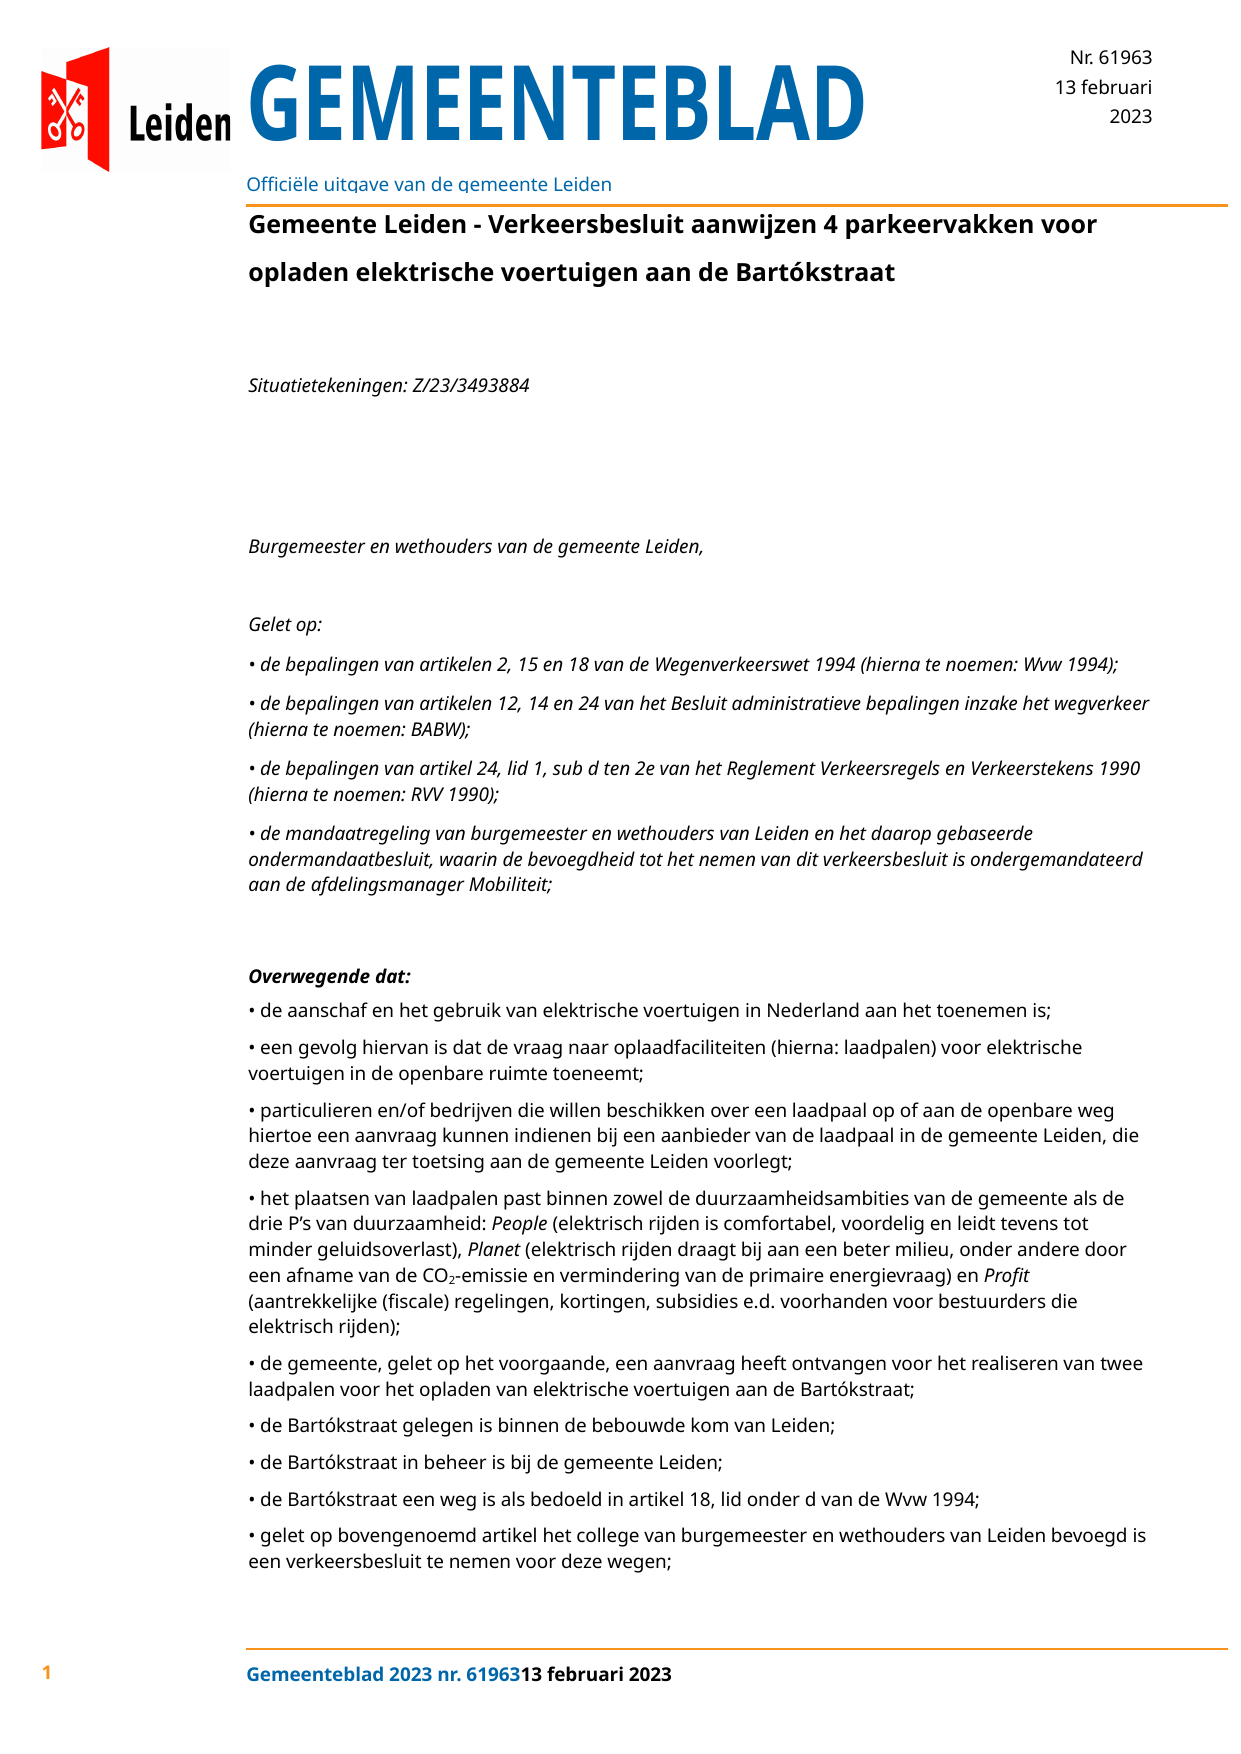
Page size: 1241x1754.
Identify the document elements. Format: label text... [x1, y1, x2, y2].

text Gemeente Leiden - Verkeersbesluit aanwijzen 4 parkeervakken voor opladen elektrische voertuigen aan de Bartókstraat [248, 207, 1152, 288]
text Situatietekeningen: Z/23/3493884 [248, 372, 1152, 398]
text Gelet op: [248, 612, 1152, 637]
text • de Bartókstraat in beheer is bij de gemeente Leiden; [248, 1449, 1152, 1475]
text • de mandaatregeling van burgemeester en wethouders van Leiden en het daarop gebaseerde ondermandaatbesluit, waarin de bevoegdheid tot het nemen van dit verkeersbesluit is ondergemandateerd aan de afdelingsmanager Mobiliteit; [248, 820, 1152, 897]
text • een gevolg hiervan is dat de vraag naar oplaadfaciliteiten (hierna: laadpalen) voor elektrische voertuigen in de openbare ruimte toeneemt; [248, 1034, 1152, 1086]
text • particulieren en/of bedrijven die willen beschikken over een laadpaal op of aan de openbare weg hiertoe een aanvraag kunnen indienen bij een aanbieder van de laadpaal in de gemeente Leiden, die deze aanvraag ter toetsing aan de gemeente Leiden voorlegt; [248, 1097, 1152, 1174]
text Overwegende dat: [248, 964, 1152, 989]
picture [41, 47, 231, 172]
text • de gemeente, gelet op het voorgaande, een aanvraag heeft ontvangen voor het realiseren van twee laadpalen voor het opladen van elektrische voertuigen aan de Bartókstraat; [248, 1350, 1152, 1402]
text • de bepalingen van artikel 24, lid 1, sub d ten 2e van het Reglement Verkeersregels en Verkeerstekens 1990 (hierna te noemen: RVV 1990); [248, 755, 1152, 807]
text • de Bartókstraat een weg is als bedoeld in artikel 18, lid onder d van de Wvw 1994; [248, 1486, 1152, 1512]
text • het plaatsen van laadpalen past binnen zowel de duurzaamheidsambities van de gemeente als de drie P’s van duurzaamheid: People (elektrisch rijden is comfortabel, voordelig en leidt tevens tot minder geluidsoverlast), Planet (elektrisch rijden draagt bij aan een beter milieu, onder andere door een afname van de CO2-emissie en vermindering van de primaire energievraag) en Profit (aantrekkelijke (fiscale) regelingen, kortingen, subsidies e.d. voorhanden voor bestuurders die elektrisch rijden); [248, 1185, 1152, 1339]
text • de aanschaf en het gebruik van elektrische voertuigen in Nederland aan het toenemen is; [248, 998, 1152, 1023]
text • de Bartókstraat gelegen is binnen de bebouwde kom van Leiden; [248, 1413, 1152, 1438]
text Burgemeester en wethouders van de gemeente Leiden, [248, 533, 1152, 559]
text • gelet op bovengenoemd artikel het college van burgemeester en wethouders van Leiden bevoegd is een verkeersbesluit te nemen voor deze wegen; [248, 1523, 1152, 1574]
text • de bepalingen van artikelen 2, 15 en 18 van de Wegenverkeerswet 1994 (hierna te noemen: Wvw 1994); [248, 651, 1152, 677]
text • de bepalingen van artikelen 12, 14 en 24 van het Besluit administratieve bepalingen inzake het wegverkeer (hierna te noemen: BABW); [248, 690, 1152, 742]
